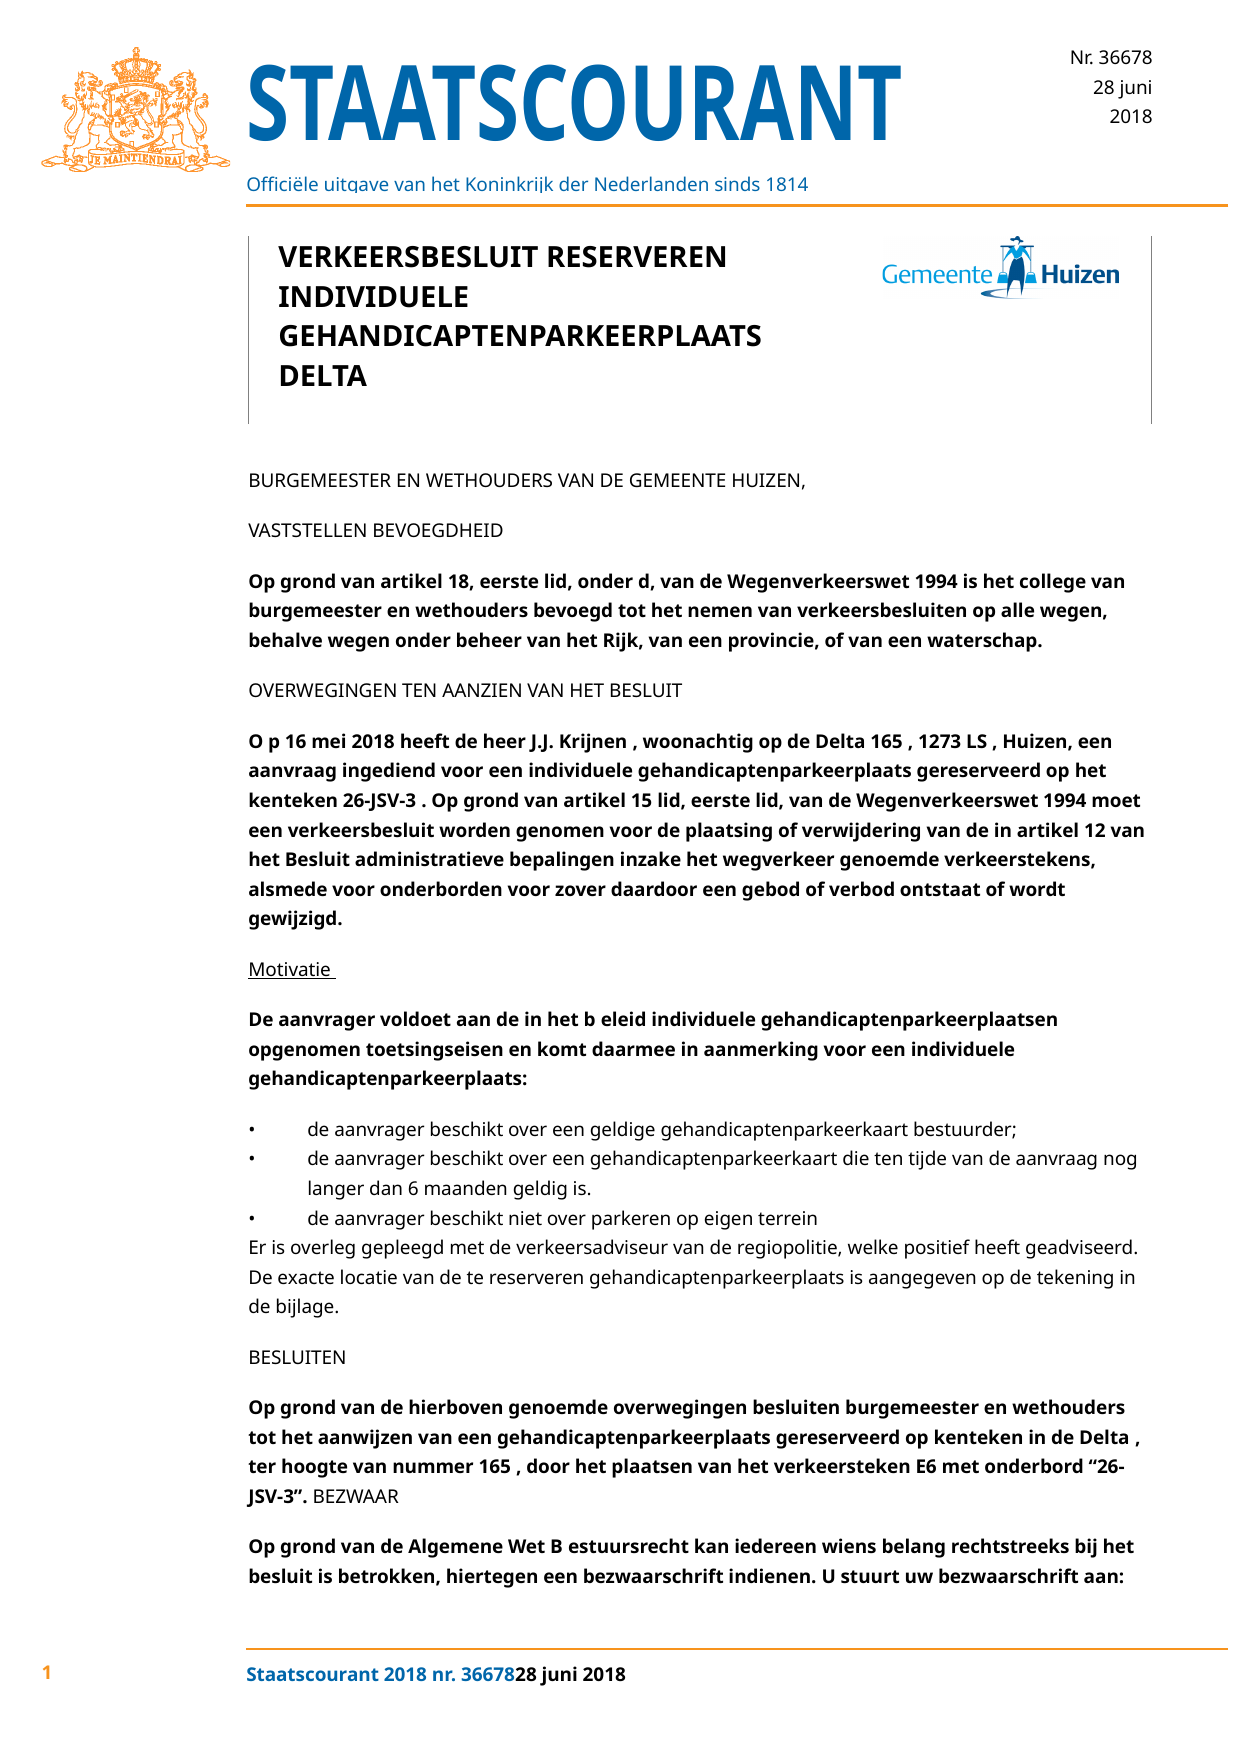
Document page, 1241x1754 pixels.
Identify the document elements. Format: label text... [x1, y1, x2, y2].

picture [41, 47, 231, 172]
text De aanvrager voldoet aan de in het b eleid individuele gehandicaptenparkeerplaatsen opgenomen toetsingseisen en komt daarmee in aanmerking voor een individuele gehandicaptenparkeerplaats: [248, 1006, 1152, 1091]
text Er is overleg gepleegd met de verkeersadviseur van de regiopolitie, welke positief heeft geadviseerd. De exacte locatie van de te reserveren gehandicaptenparkeerplaats is aangegeven op de tekening in de bijlage. [248, 1234, 1152, 1319]
text VASTSTELLEN BEVOEGDHEID [248, 518, 1152, 543]
text Motivatie [248, 956, 1152, 982]
text BURGEMEESTER EN WETHOUDERS VAN DE GEMEENTE HUIZEN, [248, 467, 1152, 493]
table_header [850, 236, 1151, 424]
list de aanvrager beschikt over een geldige gehandicaptenparkeerkaart bestuurder; [248, 1116, 1152, 1142]
list de aanvrager beschikt over een gehandicaptenparkeerkaart die ten tijde van de aanvraag nog langer dan 6 maanden geldig is. [248, 1146, 1152, 1201]
picture [882, 236, 1119, 299]
text OVERWEGINGEN TEN AANZIEN VAN HET BESLUIT [248, 678, 1152, 703]
list de aanvrager beschikt niet over parkeren op eigen terrein [248, 1205, 1152, 1231]
text O p 16 mei 2018 heeft de heer J.J. Krijnen , woonachtig op de Delta 165 , 1273 LS , Huizen, een aanvraag ingediend voor een individuele gehandicaptenparkeerplaats gereserveerd op het kenteken 26-JSV-3 . Op grond van artikel 15 lid, eerste lid, van de Wegenverkeerswet 1994 moet een verkeersbesluit worden genomen voor de plaatsing of verwijdering van de in artikel 12 van het Besluit administratieve bepalingen inzake het wegverkeer genoemde verkeerstekens, alsmede voor onderborden voor zover daardoor een gebod of verbod ontstaat of wordt gewijzigd. [248, 728, 1152, 931]
text Op grond van artikel 18, eerste lid, onder d, van de Wegenverkeerswet 1994 is het college van burgemeester en wethouders bevoegd tot het nemen van verkeersbesluiten op alle wegen, behalve wegen onder beheer van het Rijk, van een provincie, of van een waterschap. [248, 568, 1152, 653]
table_header VERKEERSBESLUIT RESERVEREN INDIVIDUELE GEHANDICAPTENPARKEERPLAATS DELTA [249, 236, 850, 424]
text BESLUITEN [248, 1344, 1152, 1370]
text Op grond van de hierboven genoemde overwegingen besluiten burgemeester en wethouders tot het aanwijzen van een gehandicaptenparkeerplaats gereserveerd op kenteken in de Delta , ter hoogte van nummer 165 , door het plaatsen van het verkeersteken E6 met onderbord “26-JSV-3”. BEZWAAR [248, 1394, 1152, 1509]
text Op grond van de Algemene Wet B estuursrecht kan iedereen wiens belang rechtstreeks bij het besluit is betrokken, hiertegen een bezwaarschrift indienen. U stuurt uw bezwaarschrift aan: [248, 1533, 1152, 1589]
